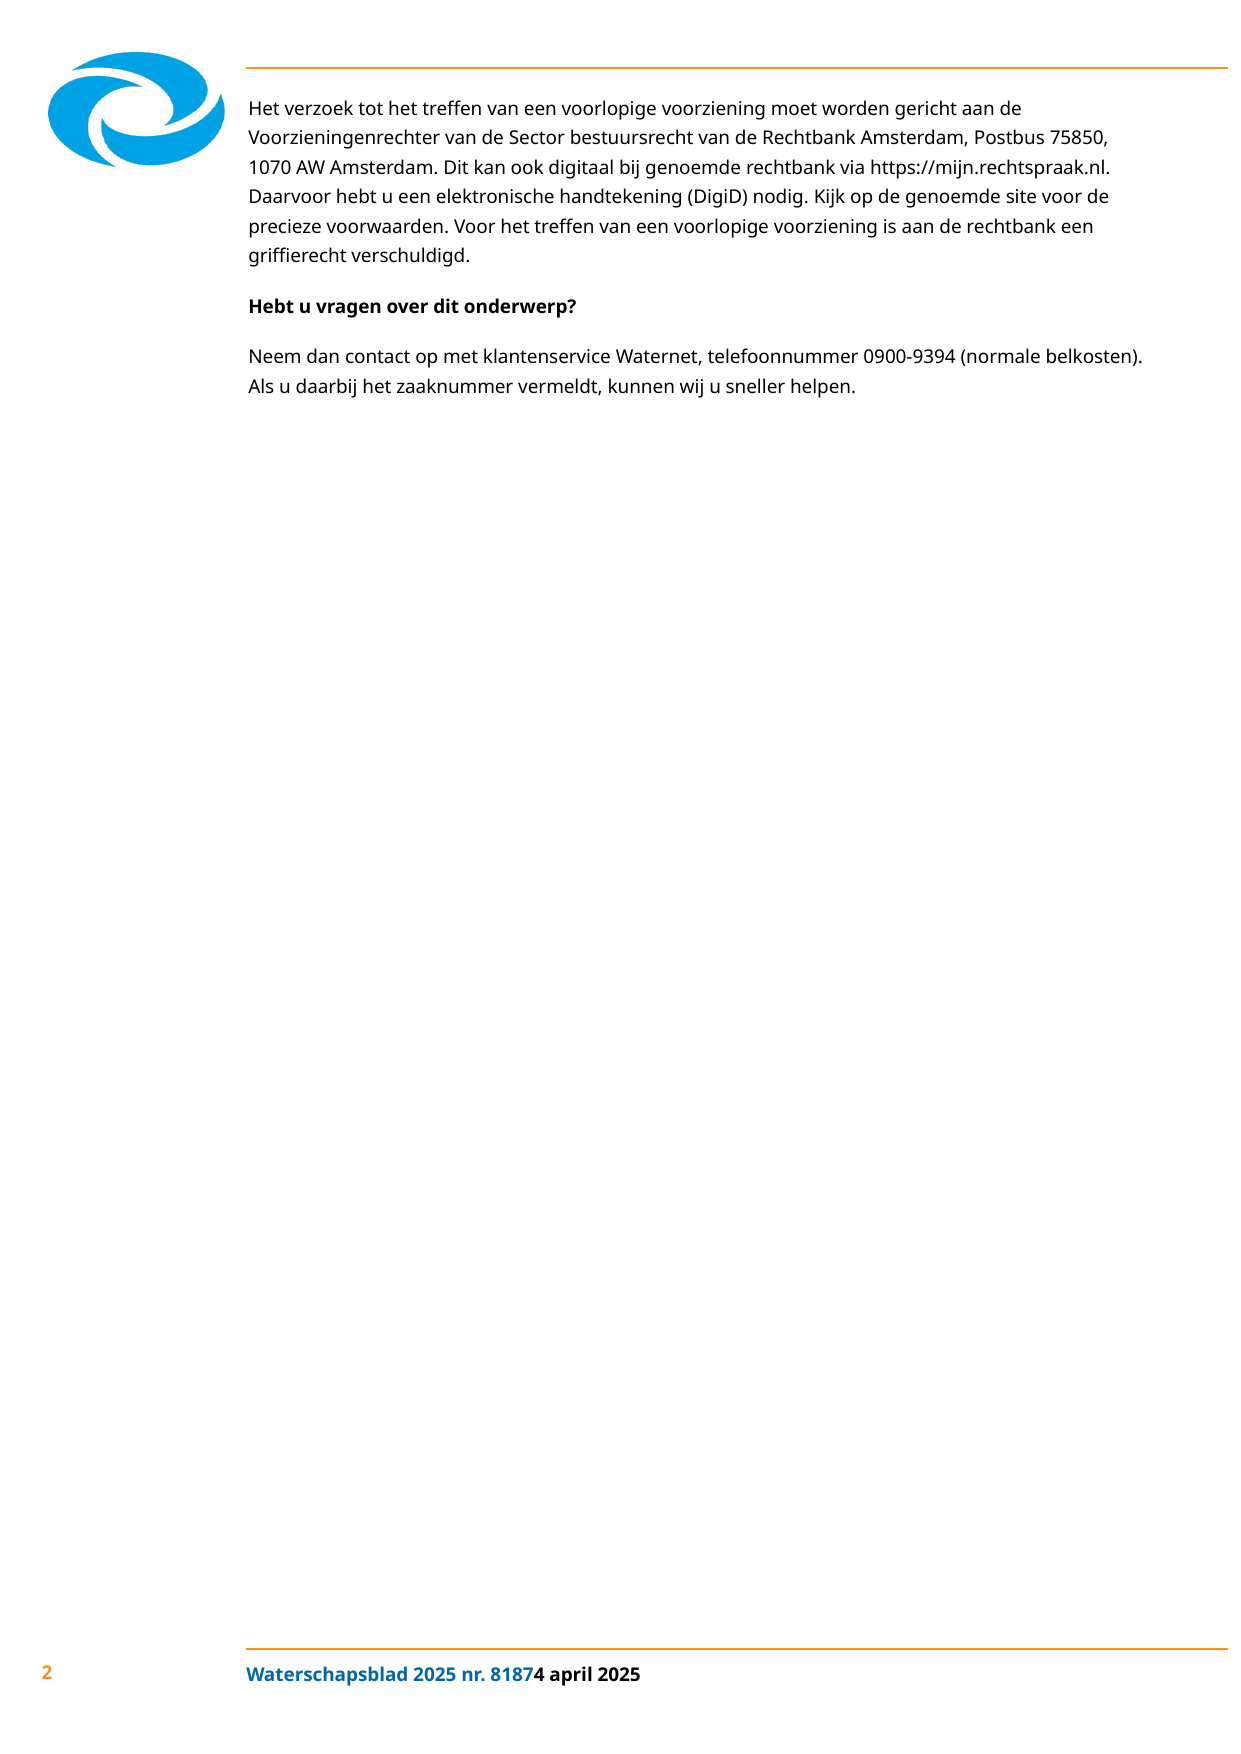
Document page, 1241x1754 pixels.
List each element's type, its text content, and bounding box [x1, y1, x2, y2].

text Het verzoek tot het treffen van een voorlopige voorziening moet worden gericht aan de Voorzieningenrechter van de Sector bestuursrecht van de Rechtbank Amsterdam, Postbus 75850, 1070 AW Amsterdam. Dit kan ook digitaal bij genoemde rechtbank via https://mijn.rechtspraak.nl. Daarvoor hebt u een elektronische handtekening (DigiD) nodig. Kijk op de genoemde site voor de precieze voorwaarden. Voor het treffen van een voorlopige voorziening is aan de rechtbank een griffierecht verschuldigd. [248, 95, 1152, 268]
text Neem dan contact op met klantenservice Waternet, telefoonnummer 0900-9394 (normale belkosten). Als u daarbij het zaaknummer vermeldt, kunnen wij u sneller helpen. [248, 343, 1152, 399]
picture [41, 47, 231, 172]
text Hebt u vragen over dit onderwerp? [248, 293, 1152, 319]
